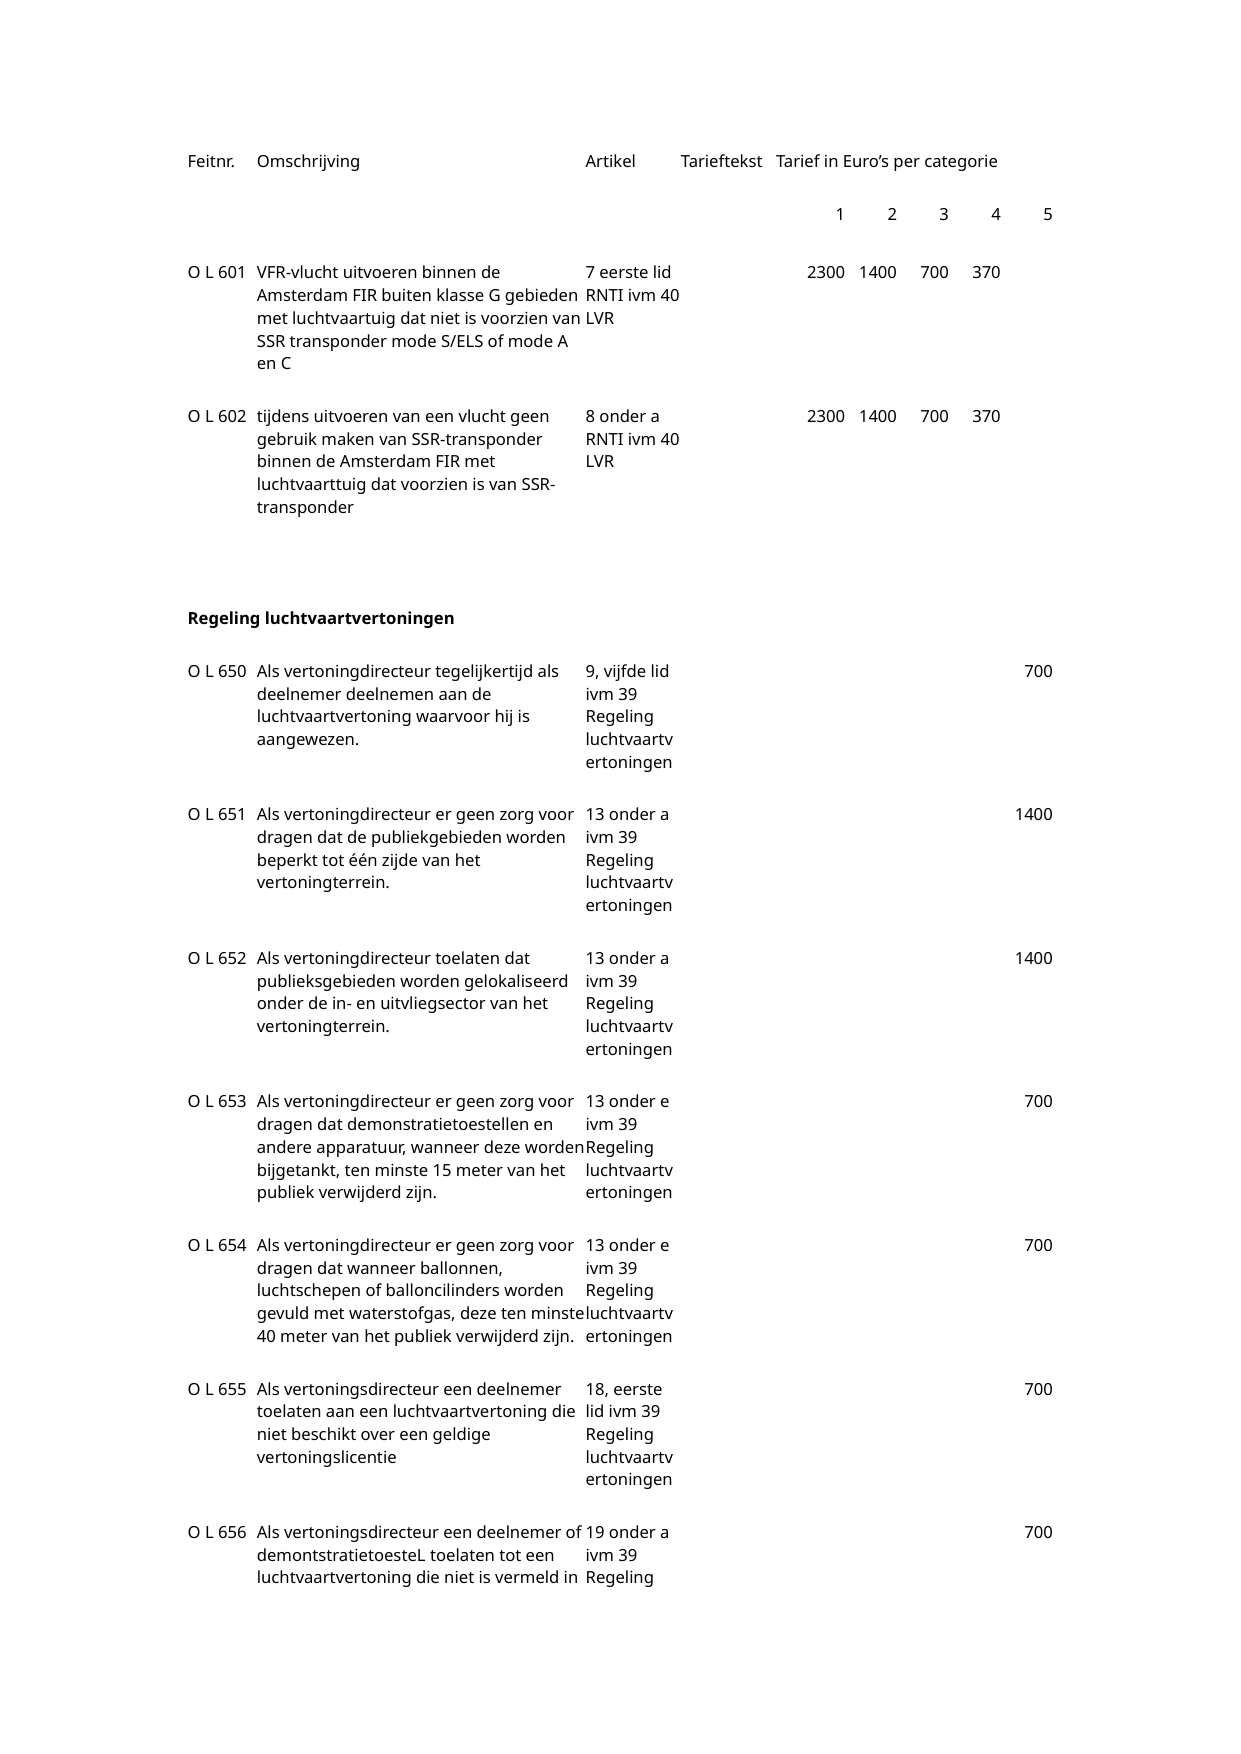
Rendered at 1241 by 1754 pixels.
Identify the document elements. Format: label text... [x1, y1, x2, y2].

table_cell 2300 [776, 261, 845, 405]
table_cell [897, 1521, 949, 1589]
table_cell Als vertoningsdirecteur een deelnemer toelaten aan een luchtvaartvertoning die niet beschikt over een geldige vertoningslicentie [257, 1377, 585, 1521]
table_cell L 602 [205, 405, 257, 548]
table_cell [845, 803, 897, 946]
table_cell L 656 [205, 1521, 257, 1589]
table_cell [188, 203, 205, 261]
table_cell 13 onder e ivm 39 Regeling luchtvaartvertoningen [585, 1090, 681, 1233]
table_cell 8 onder a RNTI ivm 40 LVR [585, 405, 681, 548]
table_cell O [188, 261, 205, 405]
table_cell 700 [1001, 1521, 1053, 1589]
table_cell [949, 659, 1001, 803]
table_cell 1 [776, 203, 845, 261]
table_cell [681, 203, 776, 261]
table_cell [845, 1521, 897, 1589]
table_cell [776, 1234, 845, 1377]
table_cell 19 onder a ivm 39 Regeling [585, 1521, 681, 1589]
table_cell 2300 [776, 405, 845, 548]
table_cell [776, 1377, 845, 1521]
table_header Feitnr. [188, 150, 257, 203]
table_cell Als vertoningdirecteur er geen zorg voor dragen dat de publiekgebieden worden beperkt tot één zijde van het vertoningterrein. [257, 803, 585, 946]
table_cell 700 [897, 405, 949, 548]
table_cell 5 [1001, 203, 1053, 261]
table_cell L 650 [205, 659, 257, 803]
table_cell 9, vijfde lid ivm 39 Regeling luchtvaartvertoningen [585, 659, 681, 803]
table_cell [845, 1234, 897, 1377]
table_cell O [188, 946, 205, 1090]
table_cell [845, 1377, 897, 1521]
table_cell [681, 803, 776, 946]
table_cell L 653 [205, 1090, 257, 1233]
table_cell [776, 946, 845, 1090]
table_cell [949, 946, 1001, 1090]
table_cell [257, 203, 585, 261]
table_cell Regeling luchtvaartvertoningen [188, 607, 1053, 659]
table_cell O [188, 659, 205, 803]
table_cell 1400 [845, 261, 897, 405]
table_cell [776, 1521, 845, 1589]
table_cell L 601 [205, 261, 257, 405]
table_cell VFR-vlucht uitvoeren binnen de Amsterdam FIR buiten klasse G gebieden met luchtvaartuig dat niet is voorzien van SSR transponder mode S/ELS of mode A en C [257, 261, 585, 405]
table_header Omschrijving [257, 150, 585, 203]
table_header Tarief in Euro’s per categorie [776, 150, 1053, 203]
table_cell [845, 1090, 897, 1233]
table_cell O [188, 1521, 205, 1589]
table_cell 2 [845, 203, 897, 261]
table_cell 700 [1001, 1234, 1053, 1377]
table_cell tijdens uitvoeren van een vlucht geen gebruik maken van SSR-transponder binnen de Amsterdam FIR met luchtvaarttuig dat voorzien is van SSR-transponder [257, 405, 585, 548]
table_cell O [188, 1090, 205, 1233]
table_cell 1400 [1001, 803, 1053, 946]
table_cell [949, 803, 1001, 946]
table_cell 700 [1001, 1090, 1053, 1233]
table_cell O [188, 405, 205, 548]
table_cell [845, 659, 897, 803]
table_cell O [188, 803, 205, 946]
table_cell 13 onder a ivm 39 Regeling luchtvaartvertoningen [585, 946, 681, 1090]
table_cell [897, 659, 949, 803]
table_cell 370 [949, 405, 1001, 548]
table_cell L 651 [205, 803, 257, 946]
table_cell [1001, 405, 1053, 548]
table_cell [897, 803, 949, 946]
table_cell [681, 405, 776, 548]
table_cell 1400 [845, 405, 897, 548]
table_cell Als vertoningdirecteur er geen zorg voor dragen dat demonstratietoestellen en andere apparatuur, wanneer deze worden bijgetankt, ten minste 15 meter van het publiek verwijderd zijn. [257, 1090, 585, 1233]
table_cell [205, 203, 257, 261]
table_cell 7 eerste lid RNTI ivm 40 LVR [585, 261, 681, 405]
table_cell [897, 946, 949, 1090]
table_cell [949, 1521, 1001, 1589]
table_cell [949, 1234, 1001, 1377]
table_cell [681, 261, 776, 405]
table_cell [776, 659, 845, 803]
table_cell [681, 659, 776, 803]
table_cell [681, 1377, 776, 1521]
table_cell 3 [897, 203, 949, 261]
table_cell [681, 946, 776, 1090]
table_cell [845, 946, 897, 1090]
table_cell Als vertoningsdirecteur een deelnemer of demontstratietoesteL toelaten tot een luchtvaartvertoning die niet is vermeld in [257, 1521, 585, 1589]
table_cell L 654 [205, 1234, 257, 1377]
table_cell 13 onder e ivm 39 Regeling luchtvaartvertoningen [585, 1234, 681, 1377]
table_cell [776, 803, 845, 946]
table_cell [949, 1090, 1001, 1233]
table_cell [897, 1090, 949, 1233]
table_cell [897, 1377, 949, 1521]
table_cell 700 [1001, 1377, 1053, 1521]
table_cell O [188, 1234, 205, 1377]
table_cell 700 [1001, 659, 1053, 803]
table_header Artikel [585, 150, 681, 203]
table_cell 1400 [1001, 946, 1053, 1090]
table_cell 370 [949, 261, 1001, 405]
table_cell [681, 1521, 776, 1589]
table_cell O [188, 1377, 205, 1521]
table_cell Als vertoningdirecteur tegelijkertijd als deelnemer deelnemen aan de luchtvaartvertoning waarvoor hij is aangewezen. [257, 659, 585, 803]
table_cell [897, 1234, 949, 1377]
table_cell [1001, 261, 1053, 405]
table_header Tarieftekst [681, 150, 776, 203]
table_cell [681, 1090, 776, 1233]
table_cell 4 [949, 203, 1001, 261]
table_cell Als vertoningdirecteur er geen zorg voor dragen dat wanneer ballonnen, luchtschepen of balloncilinders worden gevuld met waterstofgas, deze ten minste 40 meter van het publiek verwijderd zijn. [257, 1234, 585, 1377]
table_cell [949, 1377, 1001, 1521]
table_cell L 652 [205, 946, 257, 1090]
table_cell L 655 [205, 1377, 257, 1521]
table_cell 700 [897, 261, 949, 405]
table_cell 13 onder a ivm 39 Regeling luchtvaartvertoningen [585, 803, 681, 946]
table_cell [585, 203, 681, 261]
table_cell 18, eerste lid ivm 39 Regeling luchtvaartvertoningen [585, 1377, 681, 1521]
table_cell [681, 1234, 776, 1377]
table_cell [188, 548, 1053, 607]
table_cell [776, 1090, 845, 1233]
table_cell Als vertoningdirecteur toelaten dat publieksgebieden worden gelokaliseerd onder de in- en uitvliegsector van het vertoningterrein. [257, 946, 585, 1090]
